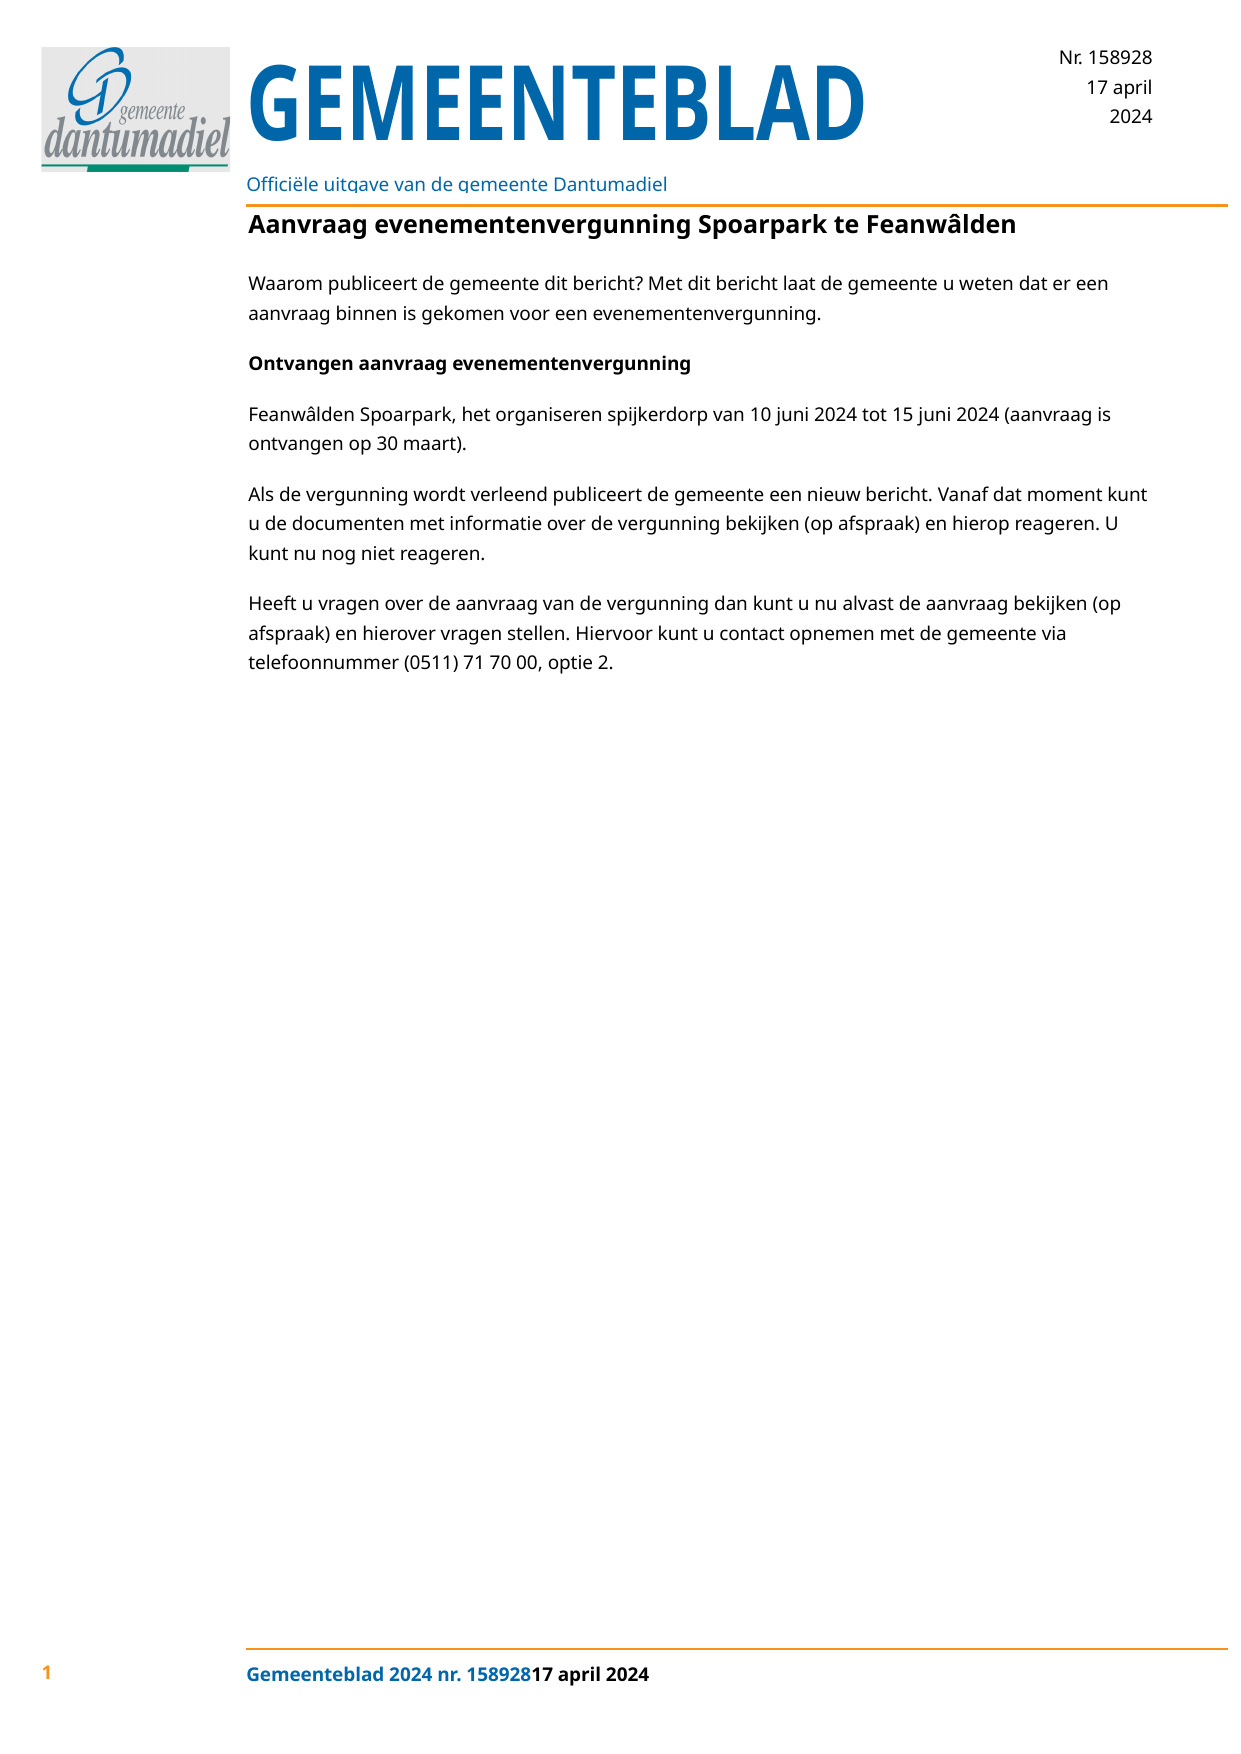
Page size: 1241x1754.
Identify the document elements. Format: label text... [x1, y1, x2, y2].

picture [41, 47, 231, 172]
text Waarom publiceert de gemeente dit bericht? Met dit bericht laat de gemeente u weten dat er een aanvraag binnen is gekomen voor een evenementenvergunning. [248, 270, 1152, 326]
text Aanvraag evenementenvergunning Spoarpark te Feanwâlden [248, 207, 1152, 241]
text Ontvangen aanvraag evenementenvergunning [248, 350, 1152, 376]
text Feanwâlden Spoarpark, het organiseren spijkerdorp van 10 juni 2024 tot 15 juni 2024 (aanvraag is ontvangen op 30 maart). [248, 401, 1152, 456]
text Heeft u vragen over de aanvraag van de vergunning dan kunt u nu alvast de aanvraag bekijken (op afspraak) en hierover vragen stellen. Hiervoor kunt u contact opnemen met de gemeente via telefoonnummer (0511) 71 70 00, optie 2. [248, 590, 1152, 675]
text Als de vergunning wordt verleend publiceert de gemeente een nieuw bericht. Vanaf dat moment kunt u de documenten met informatie over de vergunning bekijken (op afspraak) en hierop reageren. U kunt nu nog niet reageren. [248, 481, 1152, 566]
